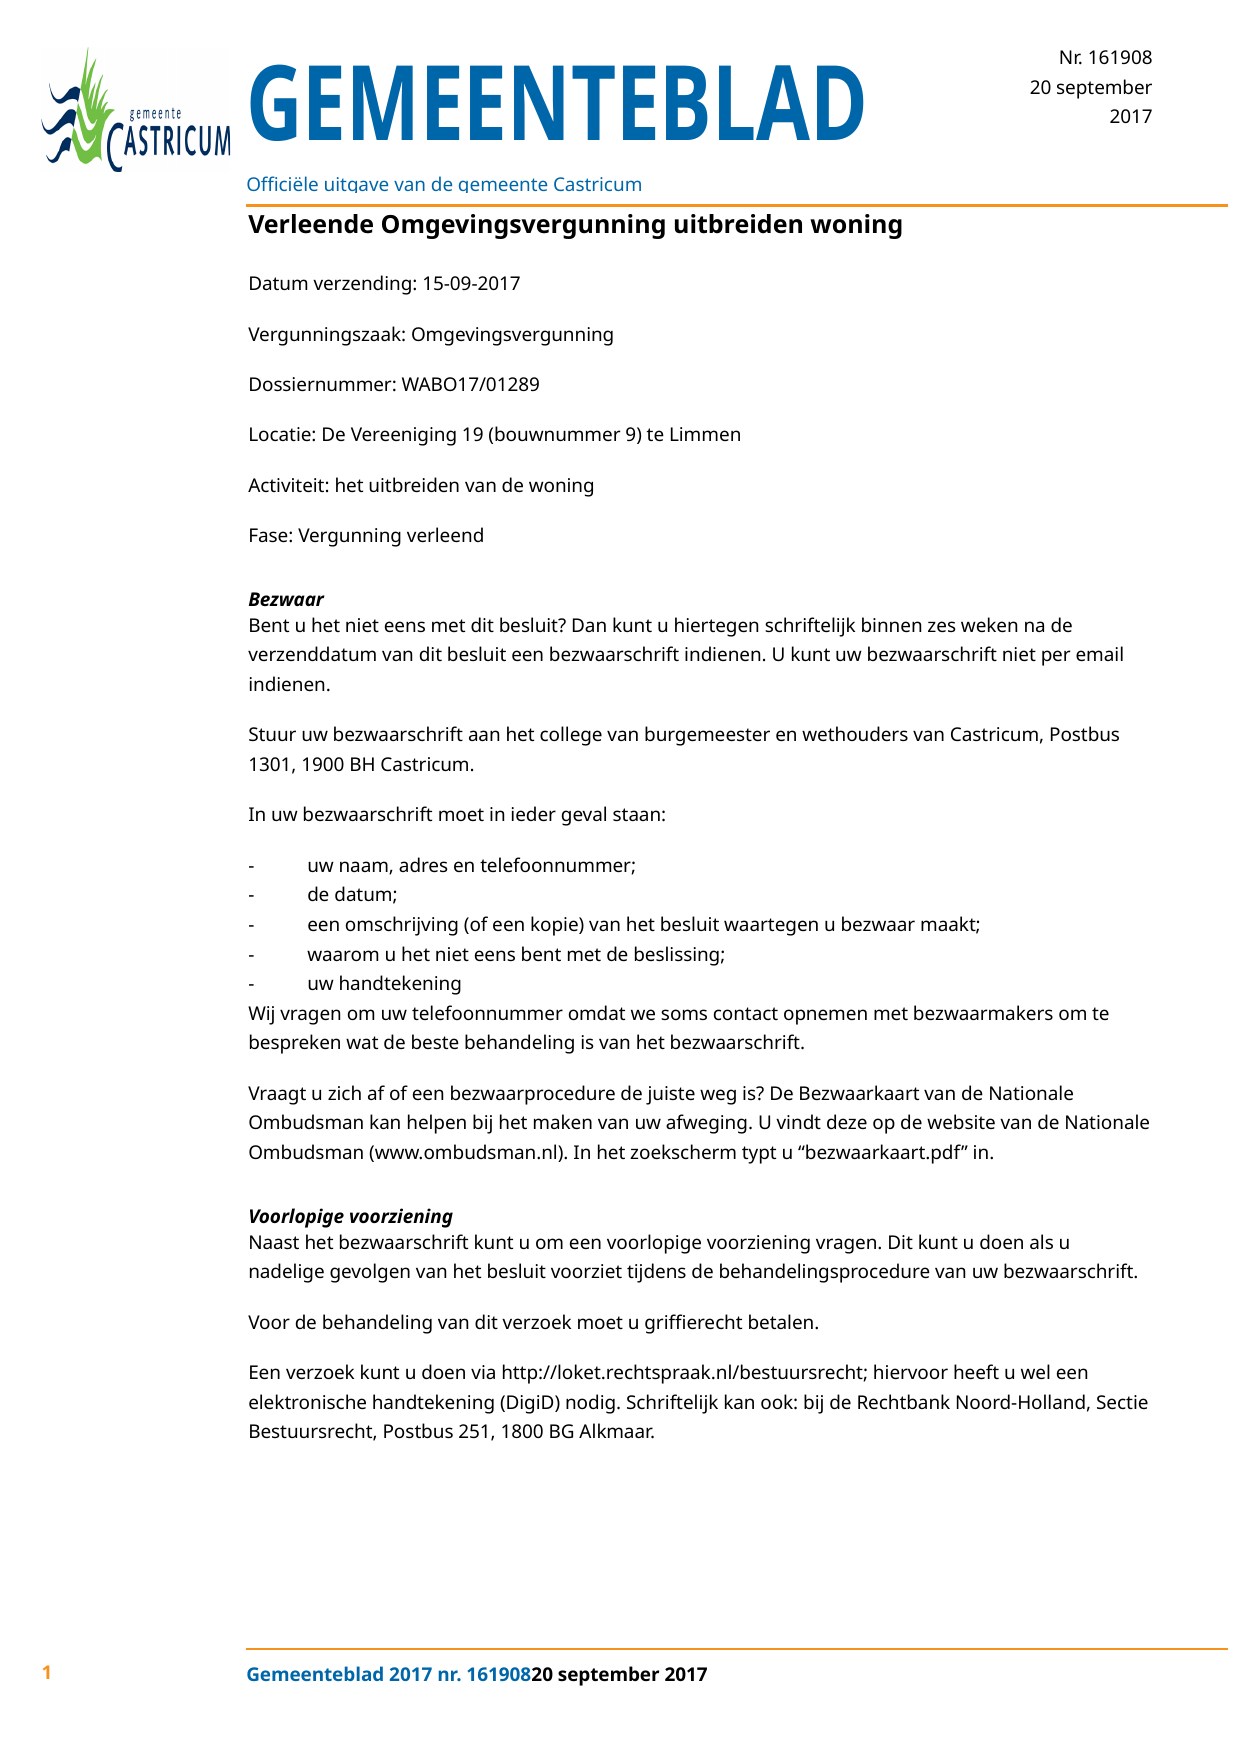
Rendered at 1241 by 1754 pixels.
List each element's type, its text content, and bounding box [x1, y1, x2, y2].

text Bezwaar [248, 586, 1152, 612]
text In uw bezwaarschrift moet in ieder geval staan: [248, 802, 1152, 827]
text Dossiernummer: WABO17/01289 [248, 371, 1152, 397]
text Voor de behandeling van dit verzoek moet u griffierecht betalen. [248, 1309, 1152, 1334]
text Naast het bezwaarschrift kunt u om een voorlopige voorziening vragen. Dit kunt u doen als u nadelige gevolgen van het besluit voorziet tijdens de behandelingsprocedure van uw bezwaarschrift. [248, 1229, 1152, 1284]
text Vergunningszaak: Omgevingsvergunning [248, 321, 1152, 346]
list uw naam, adres en telefoonnummer; [248, 852, 1152, 878]
list waarom u het niet eens bent met de beslissing; [248, 941, 1152, 967]
text Fase: Vergunning verleend [248, 522, 1152, 548]
text Voorlopige voorziening [248, 1203, 1152, 1229]
list een omschrijving (of een kopie) van het besluit waartegen u bezwaar maakt; [248, 911, 1152, 937]
picture [41, 47, 231, 172]
text Datum verzending: 15-09-2017 [248, 270, 1152, 296]
list uw handtekening [248, 970, 1152, 996]
text Stuur uw bezwaarschrift aan het college van burgemeester en wethouders van Castricum, Postbus 1301, 1900 BH Castricum. [248, 722, 1152, 777]
text Locatie: De Vereeniging 19 (bouwnummer 9) te Limmen [248, 422, 1152, 447]
text Activiteit: het uitbreiden van de woning [248, 472, 1152, 498]
text Een verzoek kunt u doen via http://loket.rechtspraak.nl/bestuursrecht; hiervoor heeft u wel een elektronische handtekening (DigiD) nodig. Schriftelijk kan ook: bij de Rechtbank Noord-Holland, Sectie Bestuursrecht, Postbus 251, 1800 BG Alkmaar. [248, 1359, 1152, 1444]
text Verleende Omgevingsvergunning uitbreiden woning [248, 207, 1152, 241]
text Wij vragen om uw telefoonnummer omdat we soms contact opnemen met bezwaarmakers om te bespreken wat de beste behandeling is van het bezwaarschrift. [248, 1000, 1152, 1055]
text Bent u het niet eens met dit besluit? Dan kunt u hiertegen schriftelijk binnen zes weken na de verzenddatum van dit besluit een bezwaarschrift indienen. U kunt uw bezwaarschrift niet per email indienen. [248, 612, 1152, 697]
text Vraagt u zich af of een bezwaarprocedure de juiste weg is? De Bezwaarkaart van de Nationale Ombudsman kan helpen bij het maken van uw afweging. U vindt deze op de website van de Nationale Ombudsman (www.ombudsman.nl). In het zoekscherm typt u “bezwaarkaart.pdf” in. [248, 1080, 1152, 1165]
list de datum; [248, 882, 1152, 907]
